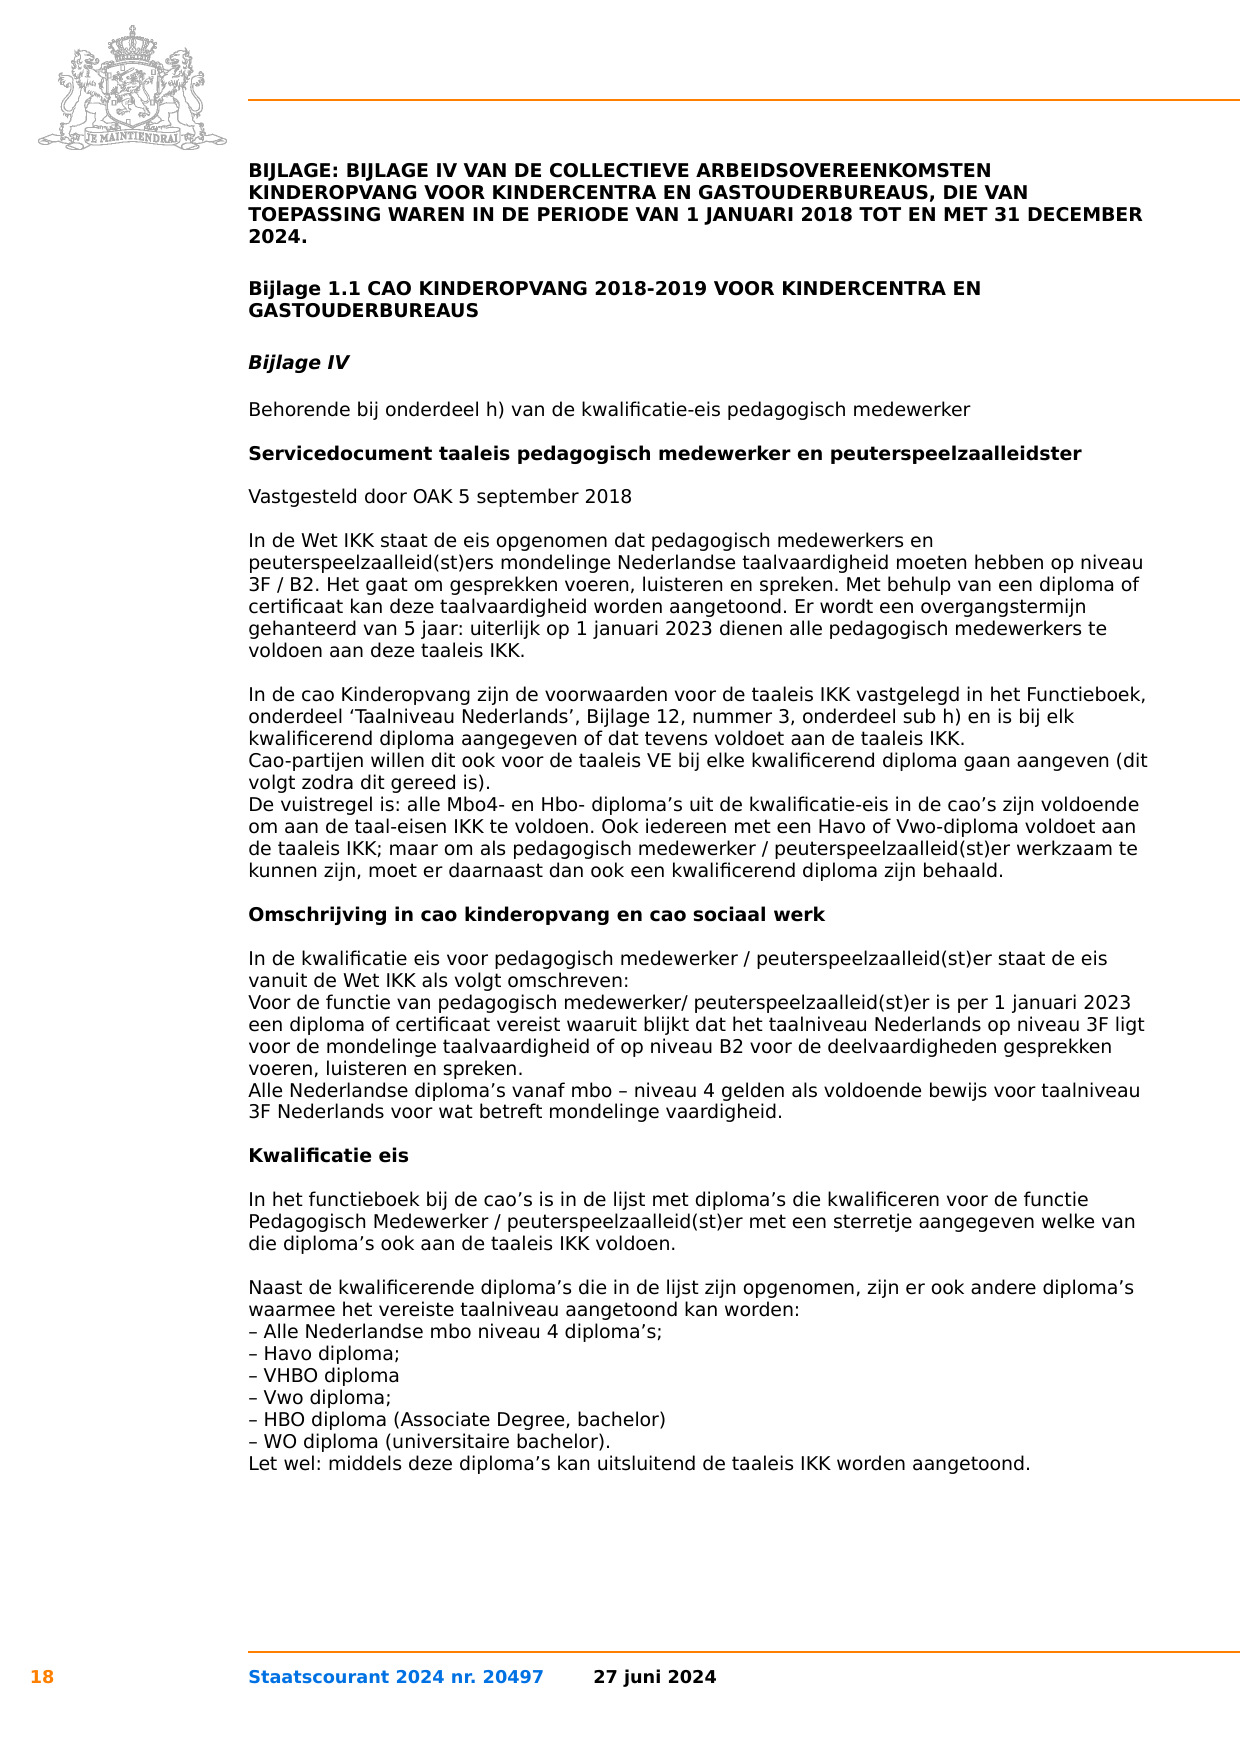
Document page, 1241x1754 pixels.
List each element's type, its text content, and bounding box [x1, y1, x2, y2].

text Alle Nederlandse diploma’s vanaf mbo – niveau 4 gelden als voldoende bewijs voor taalniveau 3F Nederlands voor wat betreft mondelinge vaardigheid. [248, 1079, 1163, 1123]
subtitle BIJLAGE: BIJLAGE IV VAN DE COLLECTIEVE ARBEIDSOVEREENKOMSTEN KINDEROPVANG VOOR KINDERCENTRA EN GASTOUDERBUREAUS, DIE VAN TOEPASSING WAREN IN DE PERIODE VAN 1 JANUARI 2018 TOT EN MET 31 DECEMBER 2024. [248, 160, 1163, 248]
subtitle Bijlage IV [248, 352, 1163, 374]
text – Havo diploma; [248, 1343, 1163, 1365]
text – Alle Nederlandse mbo niveau 4 diploma’s; [248, 1321, 1163, 1343]
text Cao-partijen willen dit ook voor de taaleis VE bij elke kwalificerend diploma gaan aangeven (dit volgt zodra dit gereed is). [248, 750, 1163, 794]
text In de kwalificatie eis voor pedagogisch medewerker / peuterspeelzaalleid(st)er staat de eis vanuit de Wet IKK als volgt omschreven: [248, 948, 1163, 992]
text In de cao Kinderopvang zijn de voorwaarden voor de taaleis IKK vastgelegd in het Functieboek, onderdeel ‘Taalniveau Nederlands’, Bijlage 12, nummer 3, onderdeel sub h) en is bij elk kwalificerend diploma aangegeven of dat tevens voldoet aan de taaleis IKK. [248, 684, 1163, 750]
text Let wel: middels deze diploma’s kan uitsluitend de taaleis IKK worden aangetoond. [248, 1453, 1163, 1475]
subtitle Servicedocument taaleis pedagogisch medewerker en peuterspeelzaalleidster [248, 443, 1163, 464]
subtitle Omschrijving in cao kinderopvang en cao sociaal werk [248, 904, 1163, 926]
text In het functieboek bij de cao’s is in de lijst met diploma’s die kwalificeren voor de functie Pedagogisch Medewerker / peuterspeelzaalleid(st)er met een sterretje aangegeven welke van die diploma’s ook aan de taaleis IKK voldoen. [248, 1189, 1163, 1255]
text In de Wet IKK staat de eis opgenomen dat pedagogisch medewerkers en peuterspeelzaalleid(st)ers mondelinge Nederlandse taalvaardigheid moeten hebben op niveau 3F / B2. Het gaat om gesprekken voeren, luisteren en spreken. Met behulp van een diploma of certificaat kan deze taalvaardigheid worden aangetoond. Er wordt een overgangstermijn gehanteerd van 5 jaar: uiterlijk op 1 januari 2023 dienen alle pedagogisch medewerkers te voldoen aan deze taaleis IKK. [248, 530, 1163, 662]
text Behorende bij onderdeel h) van de kwalificatie-eis pedagogisch medewerker [248, 399, 1163, 421]
text Vastgesteld door OAK 5 september 2018 [248, 486, 1163, 508]
picture [38, 25, 227, 150]
text – VHBO diploma [248, 1365, 1163, 1387]
text – HBO diploma (Associate Degree, bachelor) [248, 1409, 1163, 1431]
text Naast de kwalificerende diploma’s die in de lijst zijn opgenomen, zijn er ook andere diploma’s waarmee het vereiste taalniveau aangetoond kan worden: [248, 1277, 1163, 1321]
text De vuistregel is: alle Mbo4- en Hbo- diploma’s uit de kwalificatie-eis in de cao’s zijn voldoende om aan de taal-eisen IKK te voldoen. Ook iedereen met een Havo of Vwo-diploma voldoet aan de taaleis IKK; maar om als pedagogisch medewerker / peuterspeelzaalleid(st)er werkzaam te kunnen zijn, moet er daarnaast dan ook een kwalificerend diploma zijn behaald. [248, 794, 1163, 882]
subtitle Kwalificatie eis [248, 1145, 1163, 1167]
text – Vwo diploma; [248, 1387, 1163, 1409]
subtitle Bijlage 1.1 CAO KINDEROPVANG 2018-2019 VOOR KINDERCENTRA EN GASTOUDERBUREAUS [248, 278, 1163, 322]
text – WO diploma (universitaire bachelor). [248, 1431, 1163, 1453]
text Voor de functie van pedagogisch medewerker/ peuterspeelzaalleid(st)er is per 1 januari 2023 een diploma of certificaat vereist waaruit blijkt dat het taalniveau Nederlands op niveau 3F ligt voor de mondelinge taalvaardigheid of op niveau B2 voor de deelvaardigheden gesprekken voeren, luisteren en spreken. [248, 992, 1163, 1079]
